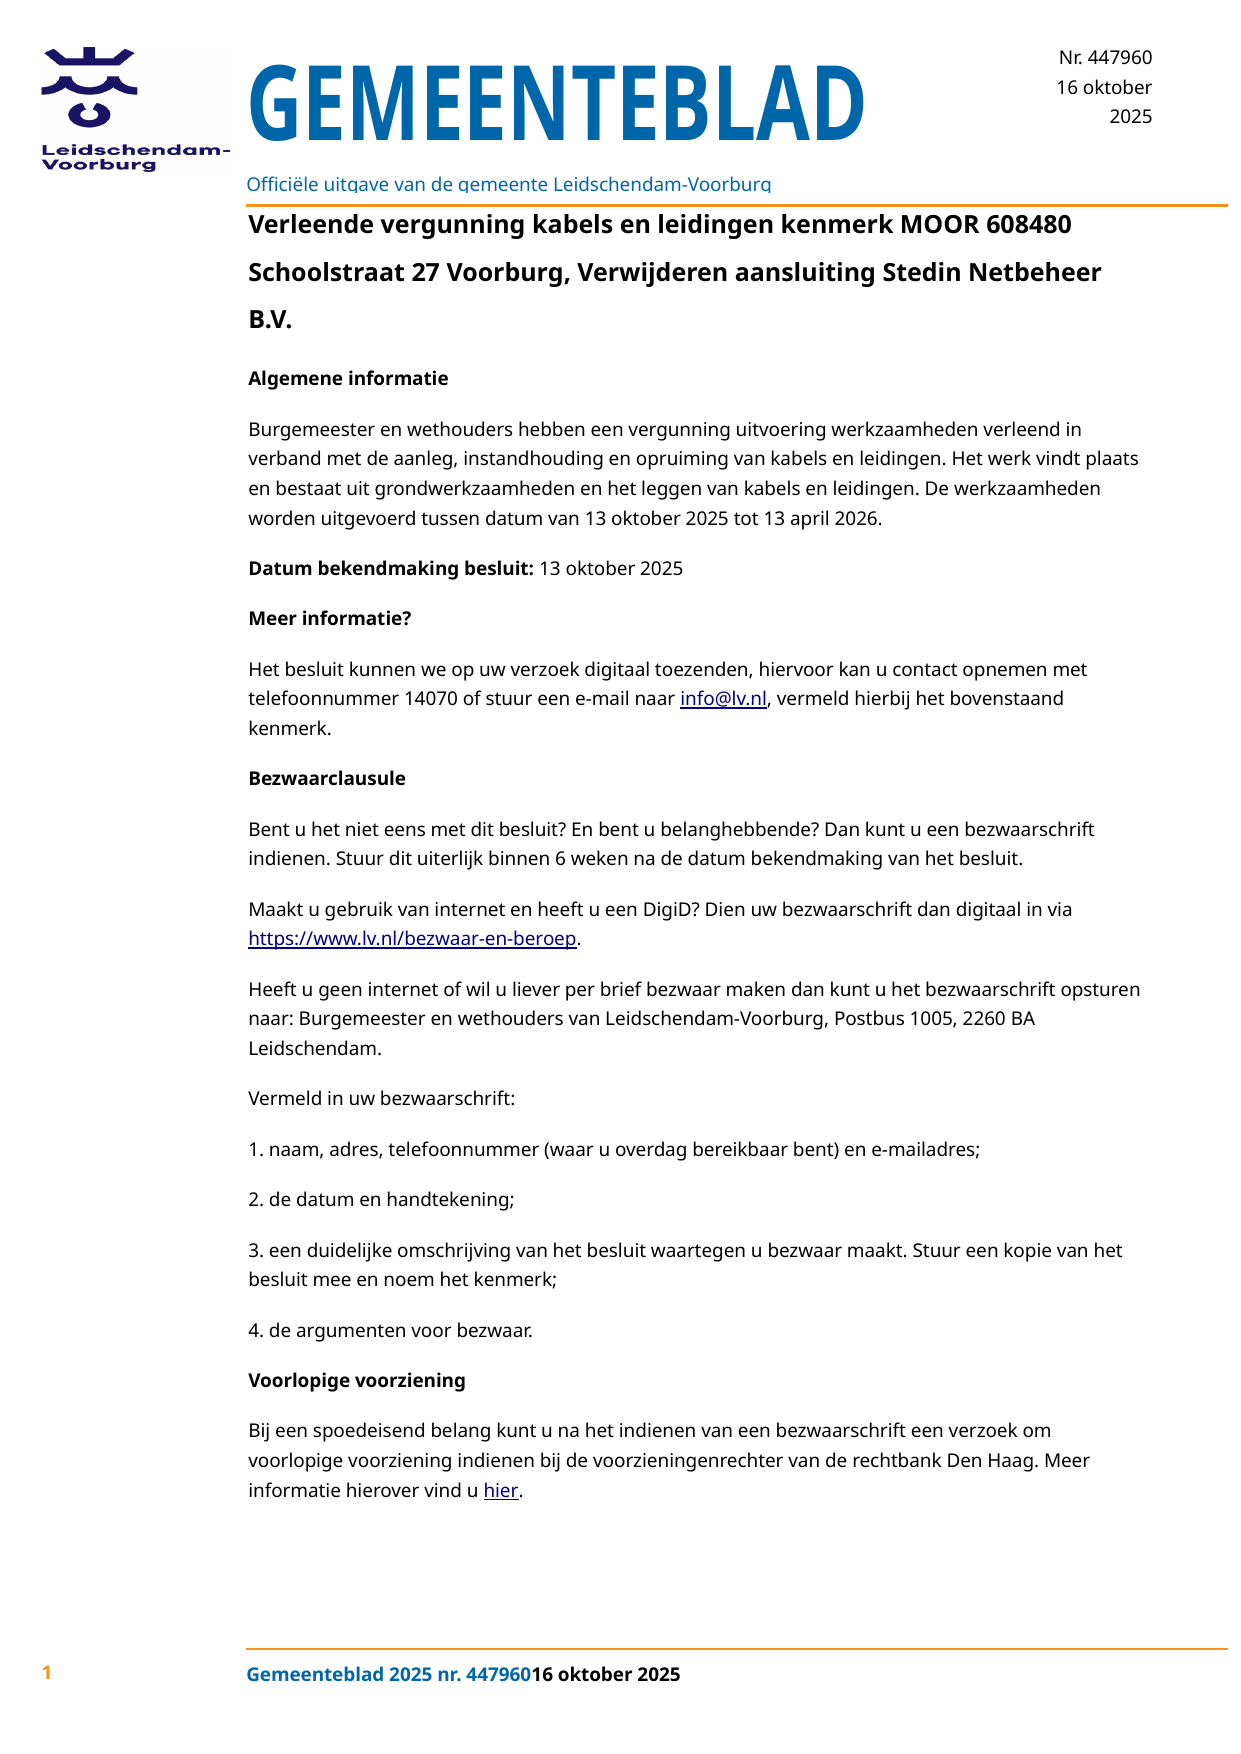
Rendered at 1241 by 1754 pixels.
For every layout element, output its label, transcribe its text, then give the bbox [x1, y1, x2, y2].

text Datum bekendmaking besluit: 13 oktober 2025 [248, 555, 1152, 581]
text Bezwaarclausule [248, 766, 1152, 791]
text Maakt u gebruik van internet en heeft u een DigiD? Dien uw bezwaarschrift dan digitaal in via https://www.lv.nl/bezwaar-en-beroep. [248, 896, 1152, 951]
picture [41, 47, 231, 172]
text 3. een duidelijke omschrijving van het besluit waartegen u bezwaar maakt. Stuur een kopie van het besluit mee en noem het kenmerk; [248, 1237, 1152, 1292]
text Vermeld in uw bezwaarschrift: [248, 1086, 1152, 1111]
text Verleende vergunning kabels en leidingen kenmerk MOOR 608480 Schoolstraat 27 Voorburg, Verwijderen aansluiting Stedin Netbeheer B.V. [248, 207, 1152, 336]
text Heeft u geen internet of wil u liever per brief bezwaar maken dan kunt u het bezwaarschrift opsturen naar: Burgemeester en wethouders van Leidschendam-Voorburg, Postbus 1005, 2260 BA Leidschendam. [248, 976, 1152, 1061]
text 1. naam, adres, telefoonnummer (waar u overdag bereikbaar bent) en e-mailadres; [248, 1136, 1152, 1162]
text 2. de datum en handtekening; [248, 1186, 1152, 1212]
text Burgemeester en wethouders hebben een vergunning uitvoering werkzaamheden verleend in verband met de aanleg, instandhouding en opruiming van kabels en leidingen. Het werk vindt plaats en bestaat uit grondwerkzaamheden en het leggen van kabels en leidingen. De werkzaamheden worden uitgevoerd tussen datum van 13 oktober 2025 tot 13 april 2026. [248, 416, 1152, 530]
text 4. de argumenten voor bezwaar. [248, 1317, 1152, 1342]
text Meer informatie? [248, 606, 1152, 631]
text Voorlopige voorziening [248, 1367, 1152, 1393]
text Algemene informatie [248, 366, 1152, 391]
text Het besluit kunnen we op uw verzoek digitaal toezenden, hiervoor kan u contact opnemen met telefoonnummer 14070 of stuur een e-mail naar info@lv.nl, vermeld hierbij het bovenstaand kenmerk. [248, 656, 1152, 741]
text Bij een spoedeisend belang kunt u na het indienen van een bezwaarschrift een verzoek om voorlopige voorziening indienen bij de voorzieningenrechter van de rechtbank Den Haag. Meer informatie hierover vind u hier. [248, 1418, 1152, 1502]
text Bent u het niet eens met dit besluit? En bent u belanghebbende? Dan kunt u een bezwaarschrift indienen. Stuur dit uiterlijk binnen 6 weken na de datum bekendmaking van het besluit. [248, 816, 1152, 871]
